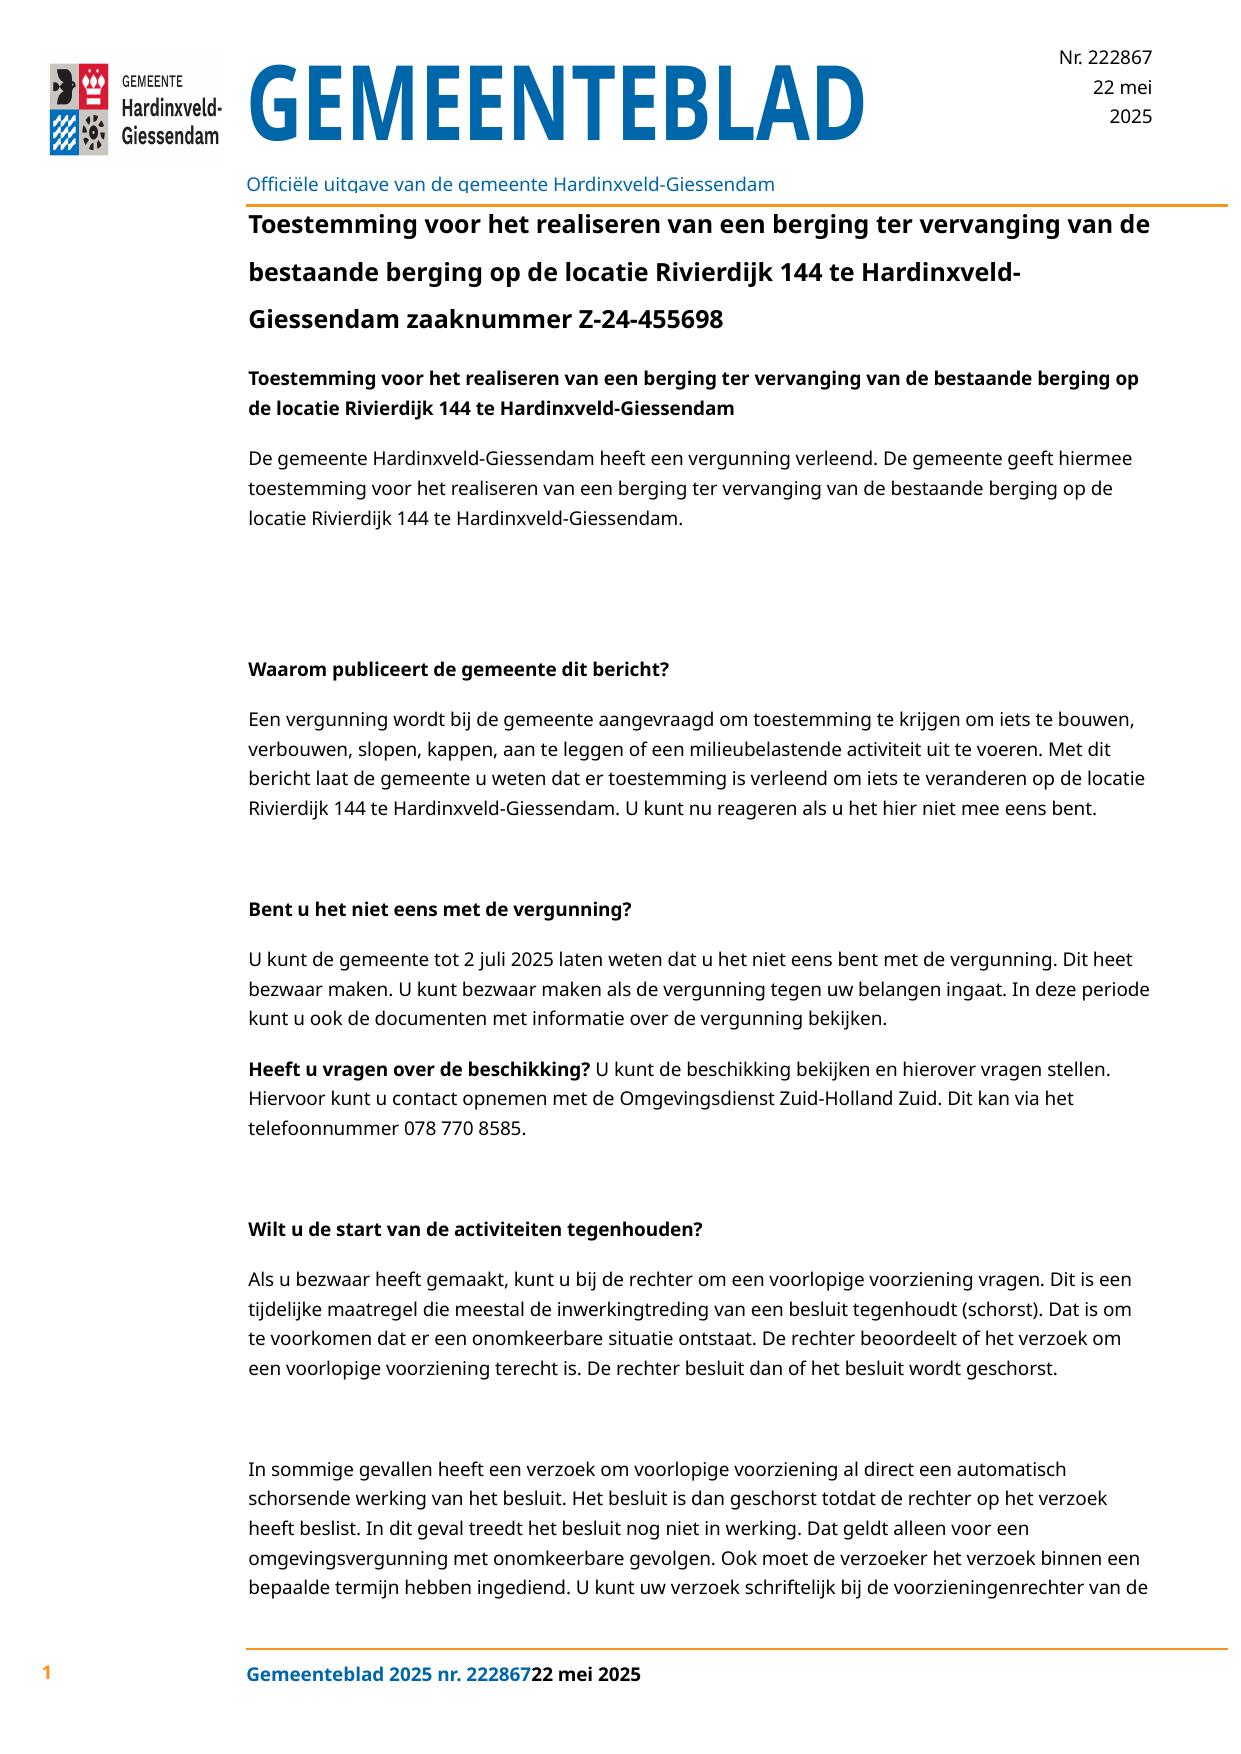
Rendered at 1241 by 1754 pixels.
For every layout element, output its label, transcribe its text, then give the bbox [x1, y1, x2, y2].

text Een vergunning wordt bij de gemeente aangevraagd om toestemming te krijgen om iets te bouwen, verbouwen, slopen, kappen, aan te leggen of een milieubelastende activiteit uit te voeren. Met dit bericht laat de gemeente u weten dat er toestemming is verleend om iets te veranderen op de locatie Rivierdijk 144 te Hardinxveld-Giessendam. U kunt nu reageren als u het hier niet mee eens bent. [248, 706, 1152, 821]
text Als u bezwaar heeft gemaakt, kunt u bij de rechter om een voorlopige voorziening vragen. Dit is een tijdelijke maatregel die meestal de inwerkingtreding van een besluit tegenhoudt (schorst). Dat is om te voorkomen dat er een onomkeerbare situatie ontstaat. De rechter beoordeelt of het verzoek om een voorlopige voorziening terecht is. De rechter besluit dan of het besluit wordt geschorst. [248, 1266, 1152, 1381]
text Toestemming voor het realiseren van een berging ter vervanging van de bestaande berging op de locatie Rivierdijk 144 te Hardinxveld-Giessendam zaaknummer Z-24-455698 [248, 207, 1152, 336]
picture [41, 47, 231, 172]
text Waarom publiceert de gemeente dit bericht? [248, 656, 1152, 682]
text In sommige gevallen heeft een verzoek om voorlopige voorziening al direct een automatisch schorsende werking van het besluit. Het besluit is dan geschorst totdat de rechter op het verzoek heeft beslist. In dit geval treedt het besluit nog niet in werking. Dat geldt alleen voor een omgevingsvergunning met onomkeerbare gevolgen. Ook moet de verzoeker het verzoek binnen een bepaalde termijn hebben ingediend. U kunt uw verzoek schriftelijk bij de voorzieningenrechter van de [248, 1456, 1152, 1600]
text Wilt u de start van de activiteiten tegenhouden? [248, 1216, 1152, 1242]
text Toestemming voor het realiseren van een berging ter vervanging van de bestaande berging op de locatie Rivierdijk 144 te Hardinxveld-Giessendam [248, 366, 1152, 421]
text Heeft u vragen over de beschikking? U kunt de beschikking bekijken en hierover vragen stellen. Hiervoor kunt u contact opnemen met de Omgevingsdienst Zuid-Holland Zuid. Dit kan via het telefoonnummer 078 770 8585. [248, 1056, 1152, 1141]
text Bent u het niet eens met de vergunning? [248, 896, 1152, 922]
text De gemeente Hardinxveld-Giessendam heeft een vergunning verleend. De gemeente geeft hiermee toestemming voor het realiseren van een berging ter vervanging van de bestaande berging op de locatie Rivierdijk 144 te Hardinxveld-Giessendam. [248, 446, 1152, 530]
text U kunt de gemeente tot 2 juli 2025 laten weten dat u het niet eens bent met de vergunning. Dit heet bezwaar maken. U kunt bezwaar maken als de vergunning tegen uw belangen ingaat. In deze periode kunt u ook de documenten met informatie over de vergunning bekijken. [248, 946, 1152, 1031]
